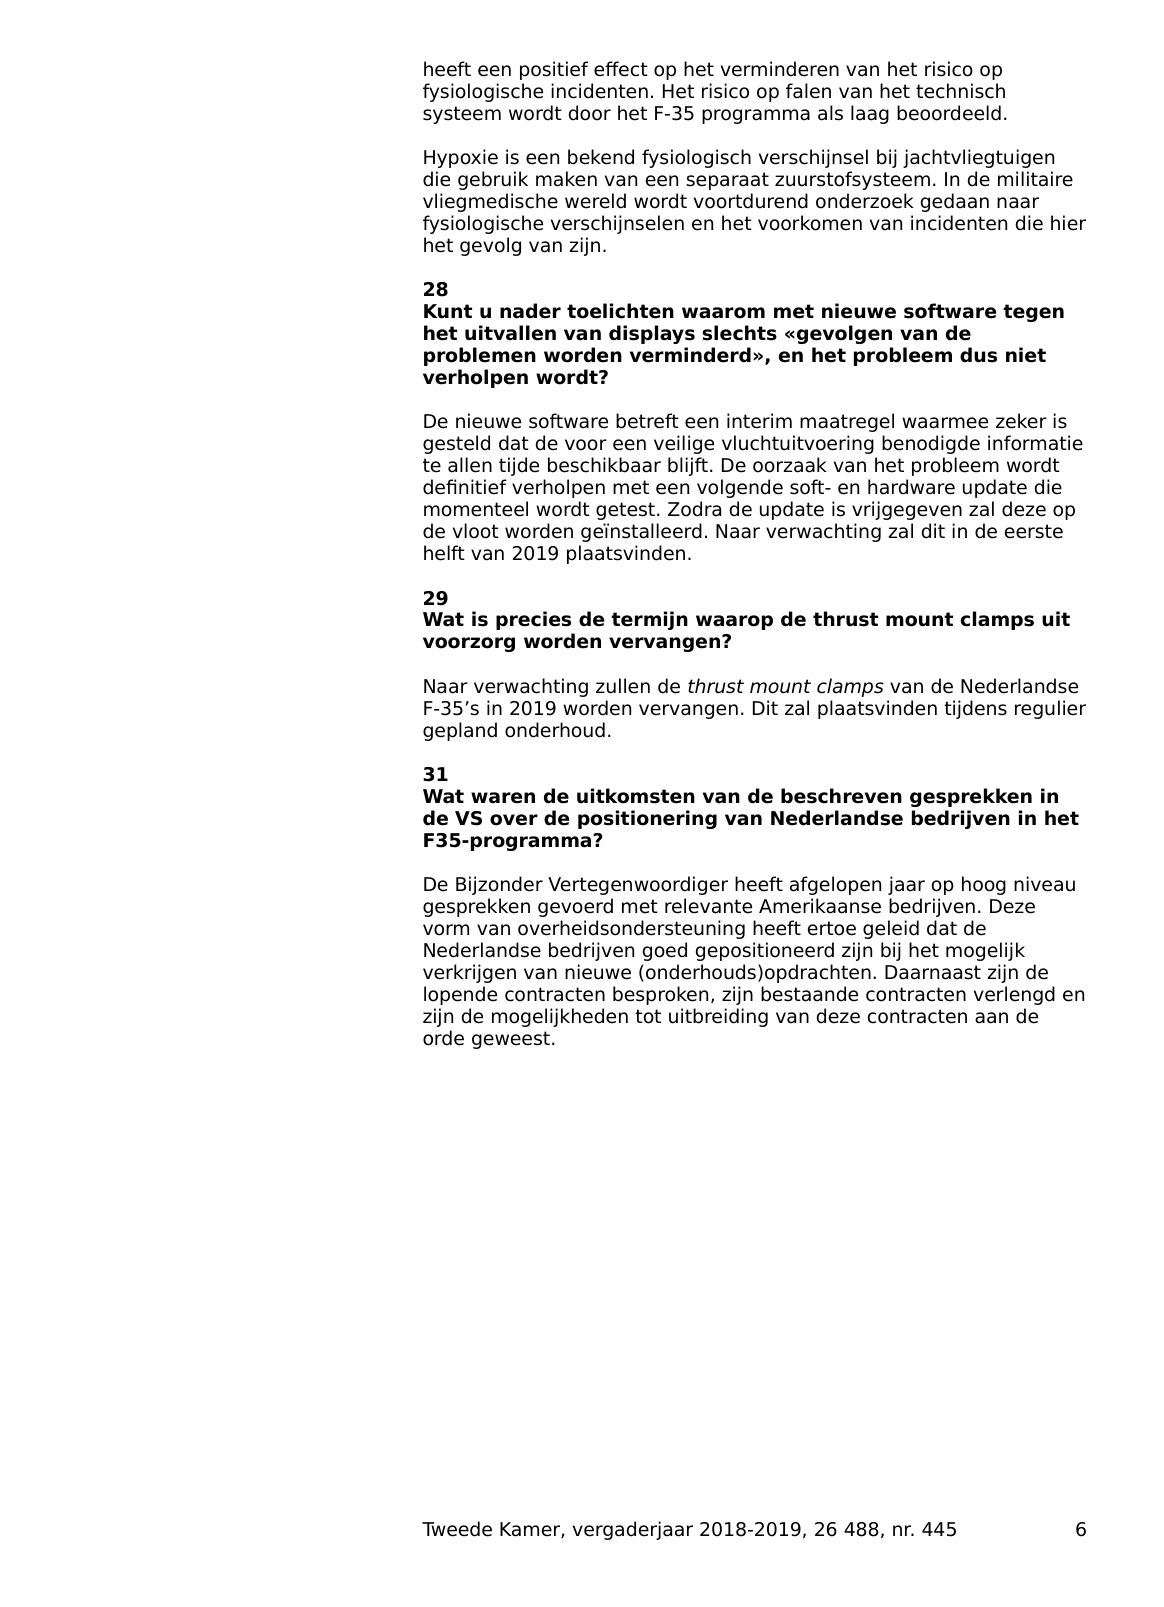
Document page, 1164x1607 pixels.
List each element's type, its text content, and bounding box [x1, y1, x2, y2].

text Kunt u nader toelichten waarom met nieuwe software tegen het uitvallen van displays slechts «gevolgen van de problemen worden verminderd», en het probleem dus niet verholpen wordt? [422, 301, 1087, 389]
text Wat is precies de termijn waarop de thrust mount clamps uit voorzorg worden vervangen? [422, 609, 1087, 653]
text 31 [422, 764, 1087, 786]
text Naar verwachting zullen de thrust mount clamps van de Nederlandse F-35’s in 2019 worden vervangen. Dit zal plaatsvinden tijdens regulier gepland onderhoud. [422, 676, 1087, 741]
text heeft een positief effect op het verminderen van het risico op fysiologische incidenten. Het risico op falen van het technisch systeem wordt door het F-35 programma als laag beoordeeld. [422, 59, 1087, 125]
text De nieuwe software betreft een interim maatregel waarmee zeker is gesteld dat de voor een veilige vluchtuitvoering benodigde informatie te allen tijde beschikbaar blijft. De oorzaak van het probleem wordt definitief verholpen met een volgende soft- en hardware update die momenteel wordt getest. Zodra de update is vrijgegeven zal deze op de vloot worden geïnstalleerd. Naar verwachting zal dit in de eerste helft van 2019 plaatsvinden. [422, 411, 1087, 565]
text 29 [422, 587, 1087, 609]
text Wat waren de uitkomsten van de beschreven gesprekken in de VS over de positionering van Nederlandse bedrijven in het F35-programma? [422, 786, 1087, 852]
text De Bijzonder Vertegenwoordiger heeft afgelopen jaar op hoog niveau gesprekken gevoerd met relevante Amerikaanse bedrijven. Deze vorm van overheidsondersteuning heeft ertoe geleid dat de Nederlandse bedrijven goed gepositioneerd zijn bij het mogelijk verkrijgen van nieuwe (onderhouds)opdrachten. Daarnaast zijn de lopende contracten besproken, zijn bestaande contracten verlengd en zijn de mogelijkheden tot uitbreiding van deze contracten aan de orde geweest. [422, 874, 1087, 1049]
text Hypoxie is een bekend fysiologisch verschijnsel bij jachtvliegtuigen die gebruik maken van een separaat zuurstofsysteem. In de militaire vliegmedische wereld wordt voortdurend onderzoek gedaan naar fysiologische verschijnselen en het voorkomen van incidenten die hier het gevolg van zijn. [422, 147, 1087, 257]
text 28 [422, 279, 1087, 301]
